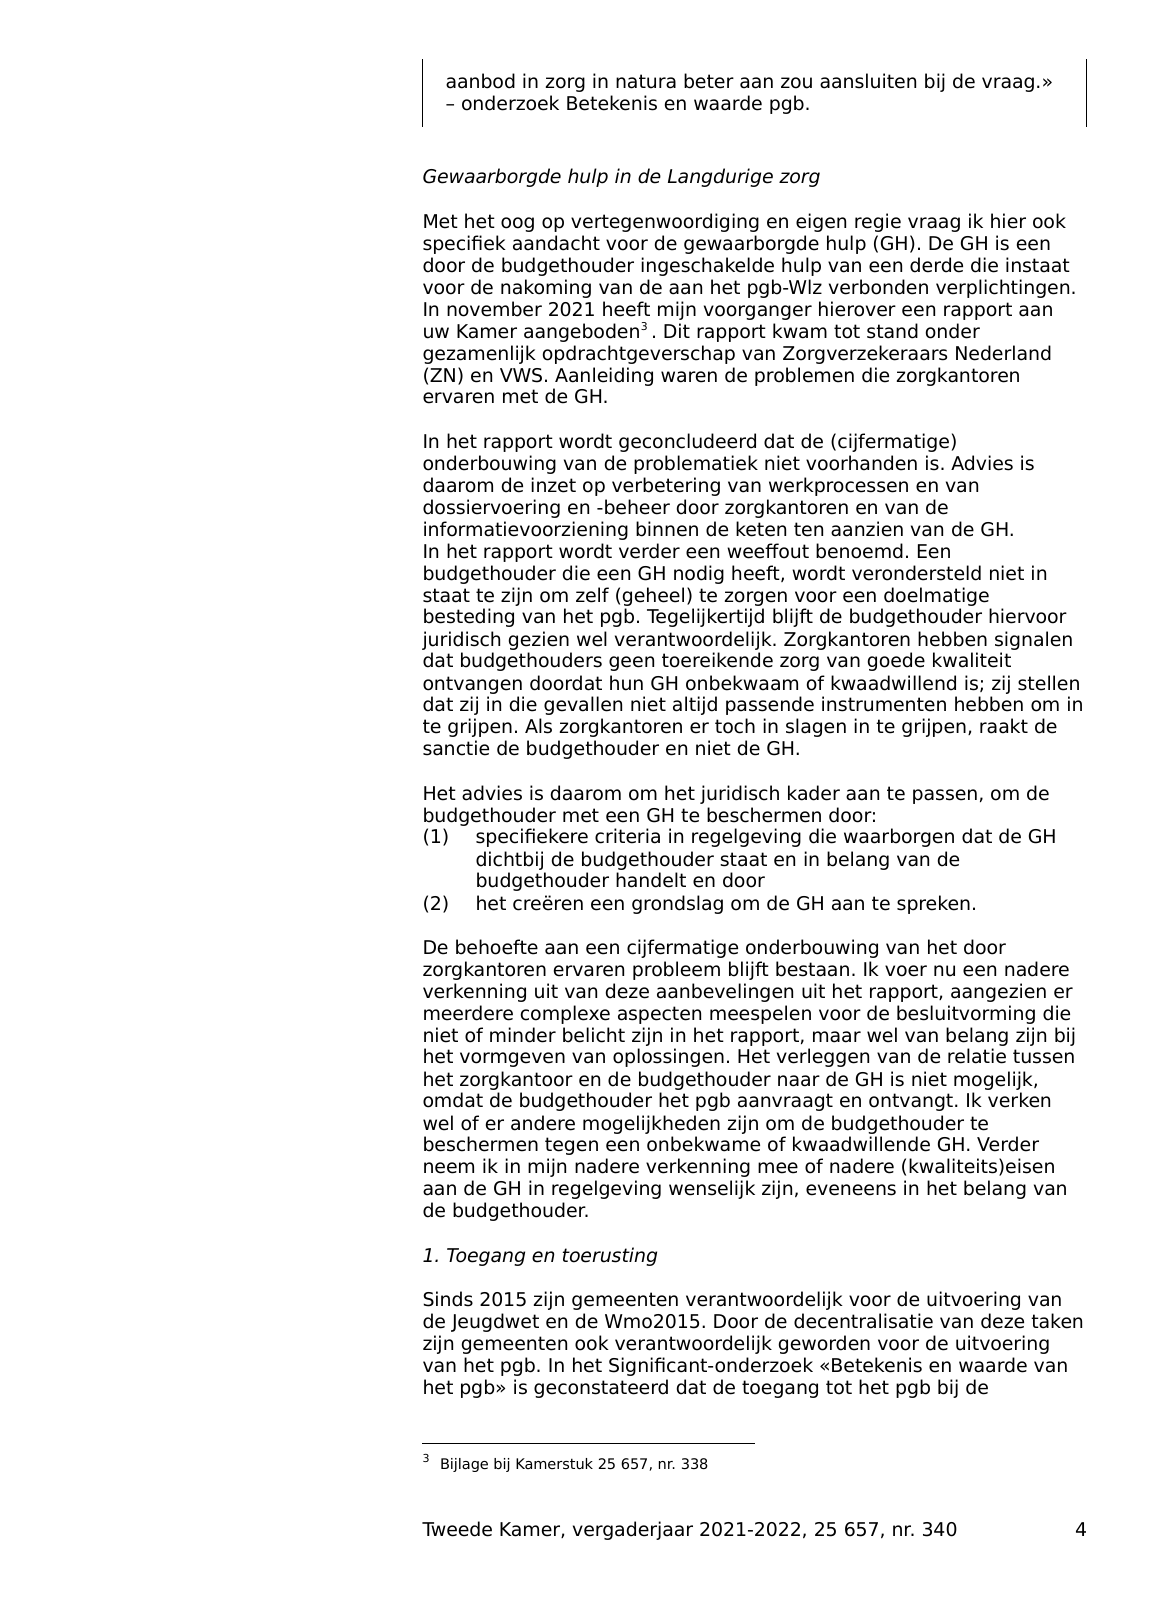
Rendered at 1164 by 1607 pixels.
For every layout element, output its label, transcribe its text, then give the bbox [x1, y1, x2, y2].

subtitle Gewaarborgde hulp in de Langdurige zorg [422, 166, 1087, 188]
text (2) het creëren een grondslag om de GH aan te spreken. [422, 892, 1087, 914]
text (1) specifiekere criteria in regelgeving die waarborgen dat de GH dichtbij de budgethouder staat en in belang van de budgethouder handelt en door [422, 826, 1087, 892]
text In het rapport wordt geconcludeerd dat de (cijfermatige) onderbouwing van de problematiek niet voorhanden is. Advies is daarom de inzet op verbetering van werkprocessen en van dossiervoering en -beheer door zorgkantoren en van de informatievoorziening binnen de keten ten aanzien van de GH. [422, 431, 1087, 541]
table_header aanbod in zorg in natura beter aan zou aansluiten bij de vraag.» – onderzoek Betekenis en waarde pgb. [423, 59, 1086, 127]
subtitle 1. Toegang en toerusting [422, 1244, 1087, 1266]
text Met het oog op vertegenwoordiging en eigen regie vraag ik hier ook specifiek aandacht voor de gewaarborgde hulp (GH). De GH is een door de budgethouder ingeschakelde hulp van een derde die instaat voor de nakoming van de aan het pgb-Wlz verbonden verplichtingen. In november 2021 heeft mijn voorganger hierover een rapport aan uw Kamer aangeboden. Dit rapport kwam tot stand onder gezamenlijk opdrachtgeverschap van Zorgverzekeraars Nederland (ZN) en VWS. Aanleiding waren de problemen die zorgkantoren ervaren met de GH. [422, 211, 1087, 408]
text In het rapport wordt verder een weeffout benoemd. Een budgethouder die een GH nodig heeft, wordt verondersteld niet in staat te zijn om zelf (geheel) te zorgen voor een doelmatige besteding van het pgb. Tegelijkertijd blijft de budgethouder hiervoor juridisch gezien wel verantwoordelijk. Zorgkantoren hebben signalen dat budgethouders geen toereikende zorg van goede kwaliteit ontvangen doordat hun GH onbekwaam of kwaadwillend is; zij stellen dat zij in die gevallen niet altijd passende instrumenten hebben om in te grijpen. Als zorgkantoren er toch in slagen in te grijpen, raakt de sanctie de budgethouder en niet de GH. [422, 541, 1087, 760]
text Sinds 2015 zijn gemeenten verantwoordelijk voor de uitvoering van de Jeugdwet en de Wmo2015. Door de decentralisatie van deze taken zijn gemeenten ook verantwoordelijk geworden voor de uitvoering van het pgb. In het Significant-onderzoek «Betekenis en waarde van het pgb» is geconstateerd dat de toegang tot het pgb bij de [422, 1289, 1087, 1398]
text Bijlage bij Kamerstuk 25 657, nr. 338 [422, 1452, 1087, 1474]
text Het advies is daarom om het juridisch kader aan te passen, om de budgethouder met een GH te beschermen door: [422, 782, 1087, 826]
text De behoefte aan een cijfermatige onderbouwing van het door zorgkantoren ervaren probleem blijft bestaan. Ik voer nu een nadere verkenning uit van deze aanbevelingen uit het rapport, aangezien er meerdere complexe aspecten meespelen voor de besluitvorming die niet of minder belicht zijn in het rapport, maar wel van belang zijn bij het vormgeven van oplossingen. Het verleggen van de relatie tussen het zorgkantoor en de budgethouder naar de GH is niet mogelijk, omdat de budgethouder het pgb aanvraagt en ontvangt. Ik verken wel of er andere mogelijkheden zijn om de budgethouder te beschermen tegen een onbekwame of kwaadwillende GH. Verder neem ik in mijn nadere verkenning mee of nadere (kwaliteits)eisen aan de GH in regelgeving wenselijk zijn, eveneens in het belang van de budgethouder. [422, 937, 1087, 1222]
